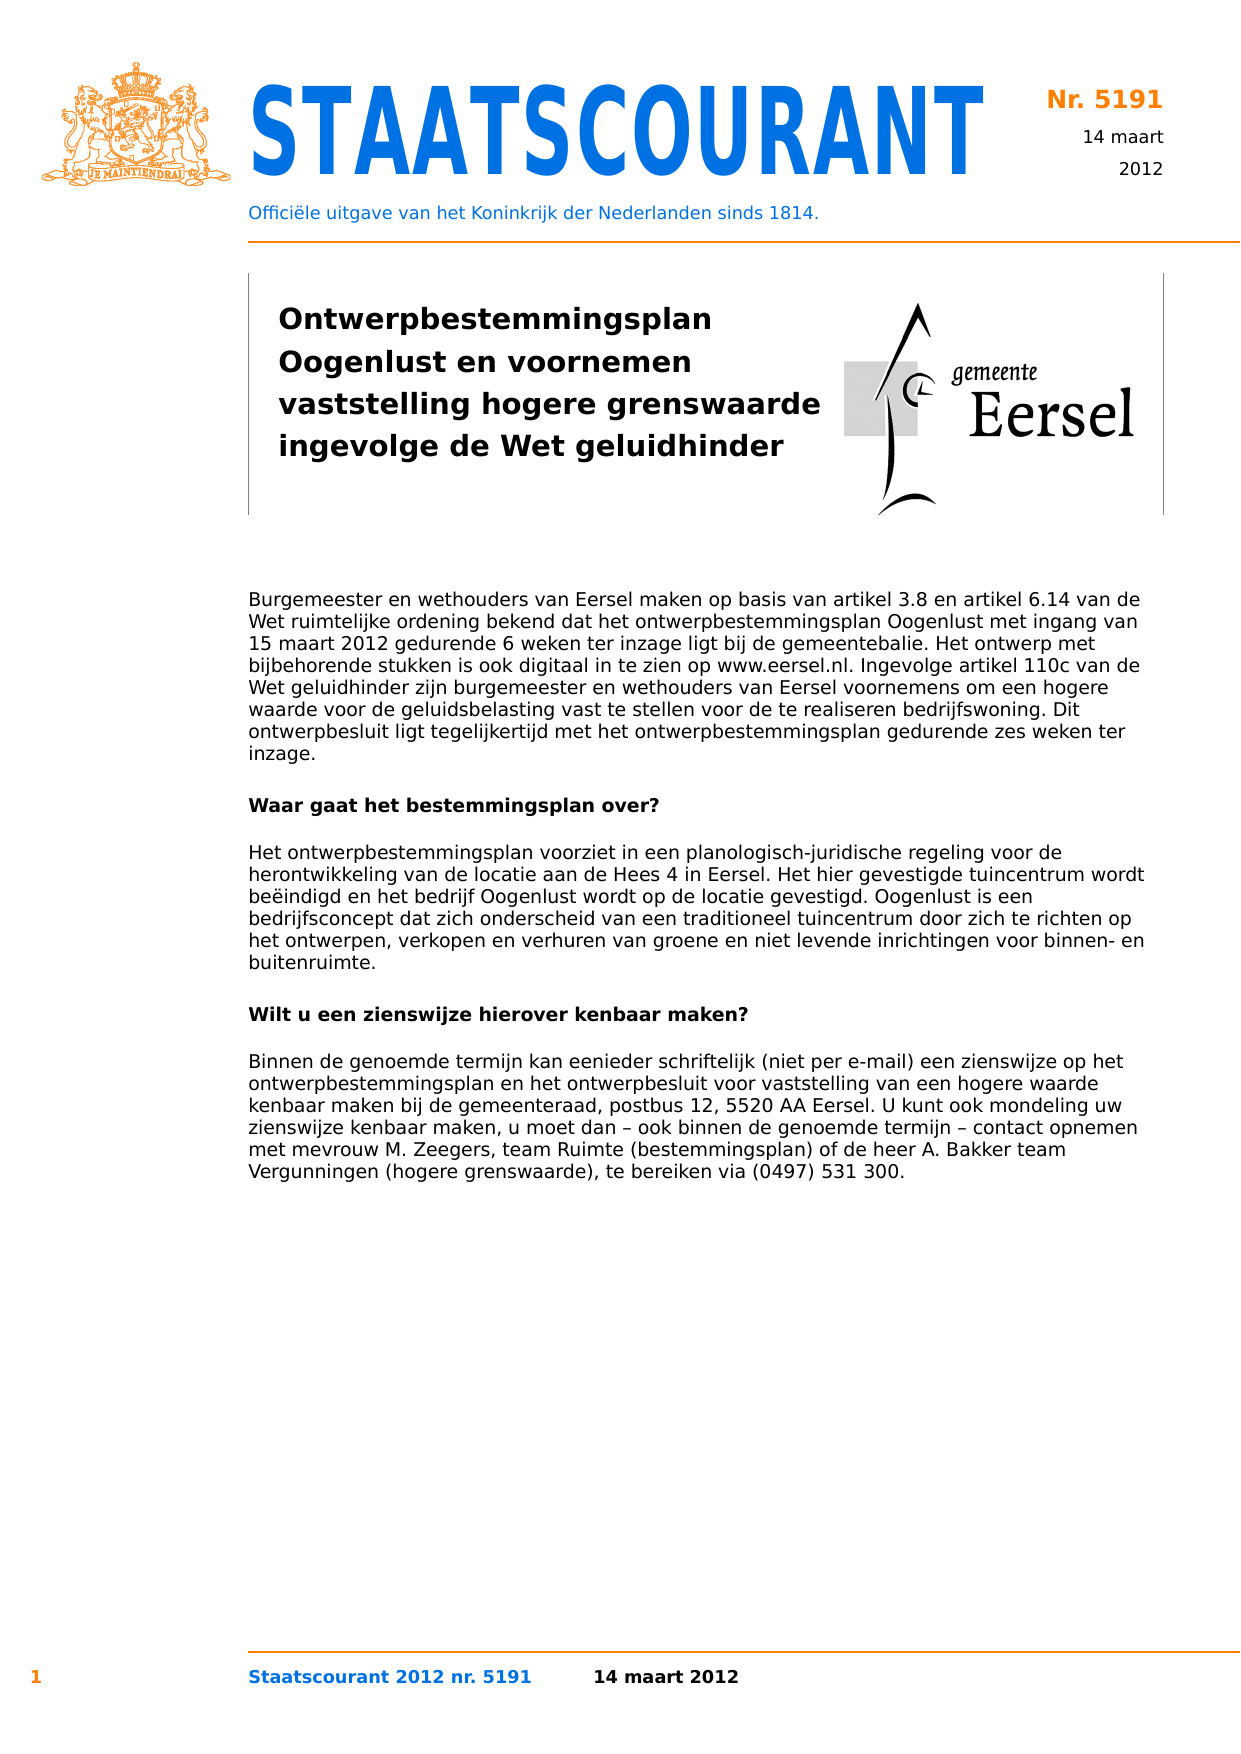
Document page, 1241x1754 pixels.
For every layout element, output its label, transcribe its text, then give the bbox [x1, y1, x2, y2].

subtitle Wilt u een zienswijze hierover kenbaar maken? [248, 1004, 1163, 1026]
subtitle Ontwerpbestemmingsplan Oogenlust en voornemen vaststelling hogere grenswaarde ingevolge de Wet geluidhinder [249, 273, 1163, 515]
table_cell Officiële uitgave van het Koninkrijk der Nederlanden sinds 1814. [248, 203, 1240, 241]
table_header STAATSCOURANT [248, 62, 998, 203]
picture [41, 62, 231, 186]
table_cell 2012 [998, 153, 1240, 203]
table_cell 14 maart [998, 121, 1240, 153]
picture [844, 302, 1134, 516]
table_header [25, 62, 248, 241]
text Burgemeester en wethouders van Eersel maken op basis van artikel 3.8 en artikel 6.14 van de Wet ruimtelijke ordening bekend dat het ontwerpbestemmingsplan Oogenlust met ingang van 15 maart 2012 gedurende 6 weken ter inzage ligt bij de gemeentebalie. Het ontwerp met bijbehorende stukken is ook digitaal in te zien op www.eersel.nl. Ingevolge artikel 110c van de Wet geluidhinder zijn burgemeester en wethouders van Eersel voornemens om een hogere waarde voor de geluidsbelasting vast te stellen voor de te realiseren bedrijfswoning. Dit ontwerpbesluit ligt tegelijkertijd met het ontwerpbestemmingsplan gedurende zes weken ter inzage. [248, 589, 1163, 765]
text Binnen de genoemde termijn kan eenieder schriftelijk (niet per e-mail) een zienswijze op het ontwerpbestemmingsplan en het ontwerpbesluit voor vaststelling van een hogere waarde kenbaar maken bij de gemeenteraad, postbus 12, 5520 AA Eersel. U kunt ook mondeling uw zienswijze kenbaar maken, u moet dan – ook binnen de genoemde termijn – contact opnemen met mevrouw M. Zeegers, team Ruimte (bestemmingsplan) of de heer A. Bakker team Vergunningen (hogere grenswaarde), te bereiken via (0497) 531 300. [248, 1051, 1163, 1183]
text Het ontwerpbestemmingsplan voorziet in een planologisch-juridische regeling voor de herontwikkeling van de locatie aan de Hees 4 in Eersel. Het hier gevestigde tuincentrum wordt beëindigd en het bedrijf Oogenlust wordt op de locatie gevestigd. Oogenlust is een bedrijfsconcept dat zich onderscheid van een traditioneel tuincentrum door zich te richten op het ontwerpen, verkopen en verhuren van groene en niet levende inrichtingen voor binnen- en buitenruimte. [248, 842, 1163, 974]
subtitle Waar gaat het bestemmingsplan over? [248, 795, 1163, 817]
table_header Nr. 5191 [998, 62, 1240, 121]
